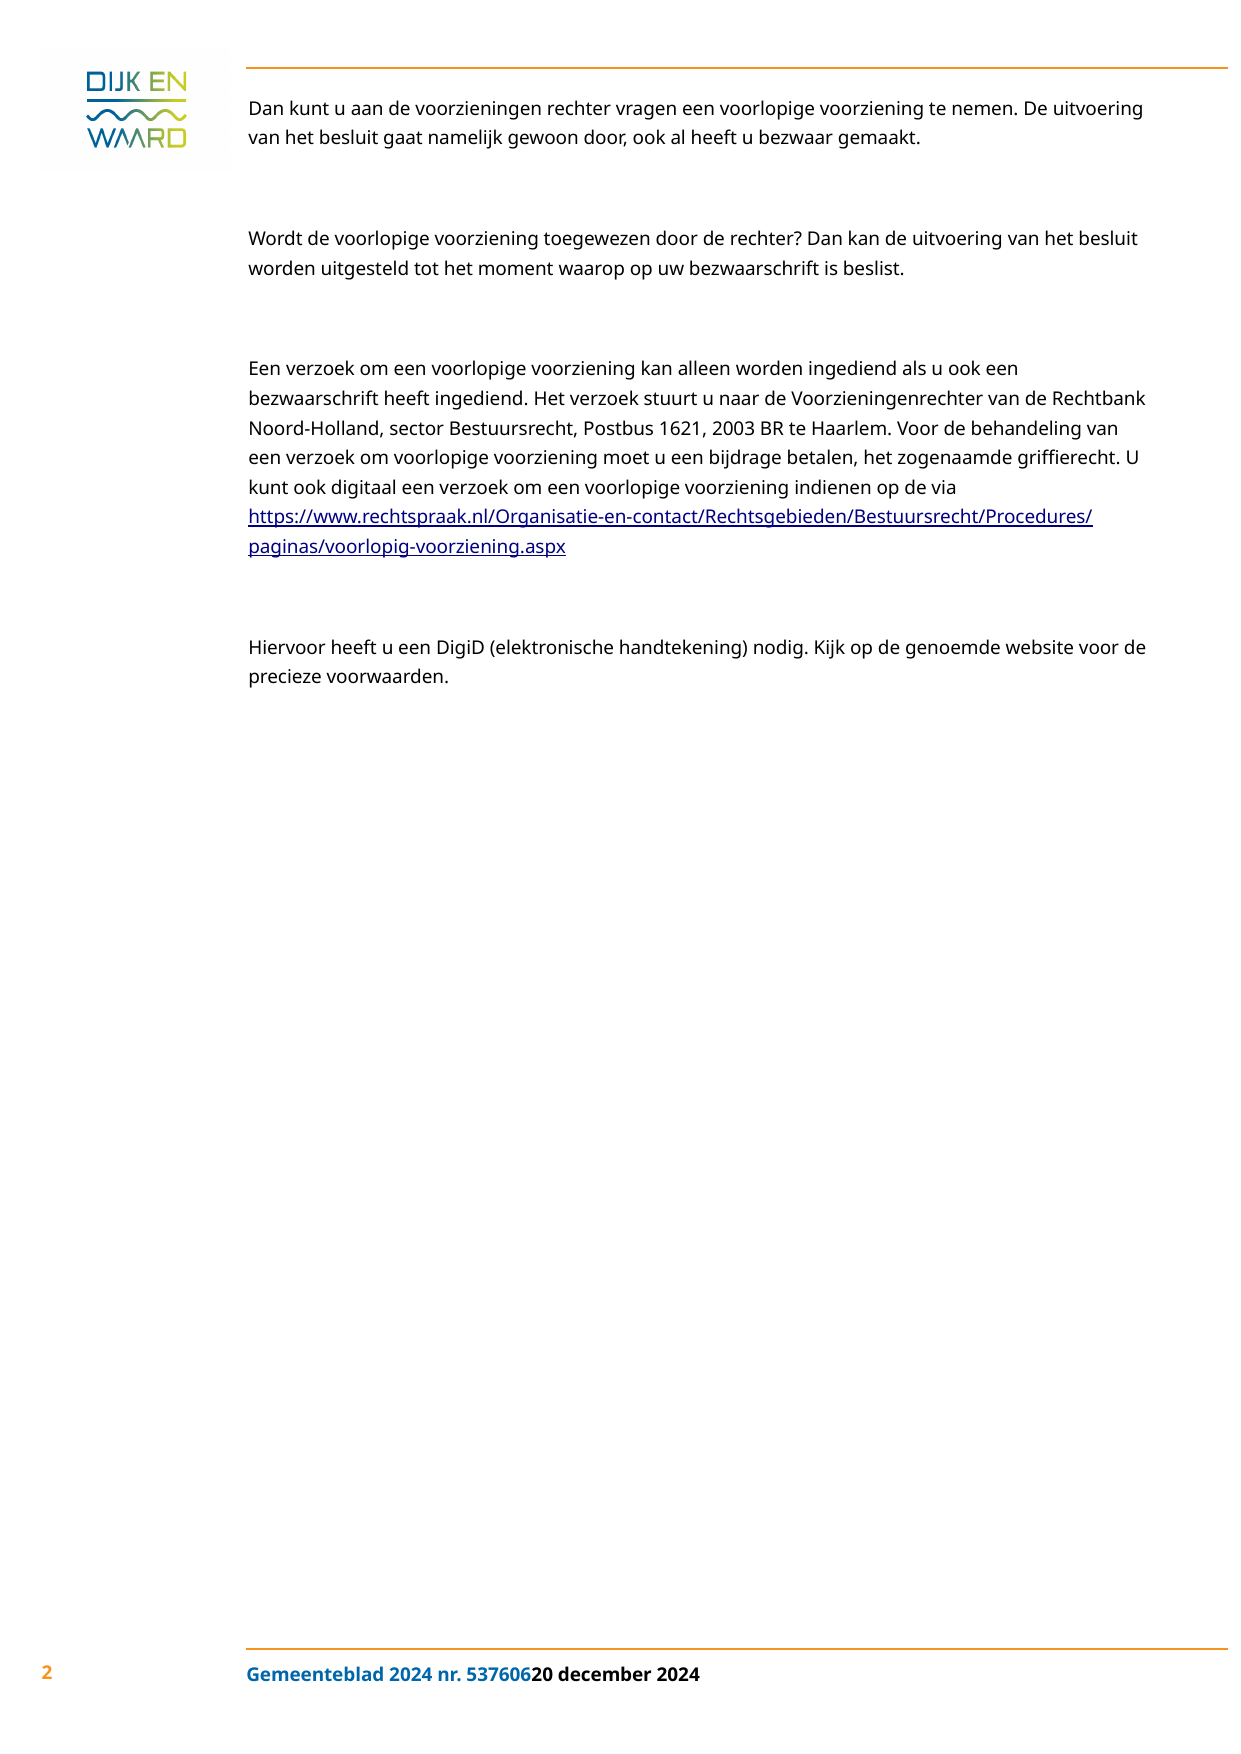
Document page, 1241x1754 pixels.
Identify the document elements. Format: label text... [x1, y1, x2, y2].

text Hiervoor heeft u een DigiD (elektronische handtekening) nodig. Kijk op de genoemde website voor de precieze voorwaarden. [248, 634, 1152, 689]
picture [41, 47, 231, 172]
text Een verzoek om een voorlopige voorziening kan alleen worden ingediend als u ook een bezwaarschrift heeft ingediend. Het verzoek stuurt u naar de Voorzieningenrechter van de Rechtbank Noord-Holland, sector Bestuursrecht, Postbus 1621, 2003 BR te Haarlem. Voor de behandeling van een verzoek om voorlopige voorziening moet u een bijdrage betalen, het zogenaamde griffierecht. U kunt ook digitaal een verzoek om een voorlopige voorziening indienen op de via https://www.rechtspraak.nl/Organisatie-en-contact/Rechtsgebieden/Bestuursrecht/Procedures/paginas/voorlopig-voorziening.aspx [248, 356, 1152, 559]
text Wordt de voorlopige voorziening toegewezen door de rechter? Dan kan de uitvoering van het besluit worden uitgesteld tot het moment waarop op uw bezwaarschrift is beslist. [248, 225, 1152, 281]
text Dan kunt u aan de voorzieningen rechter vragen een voorlopige voorziening te nemen. De uitvoering van het besluit gaat namelijk gewoon door, ook al heeft u bezwaar gemaakt. [248, 95, 1152, 150]
